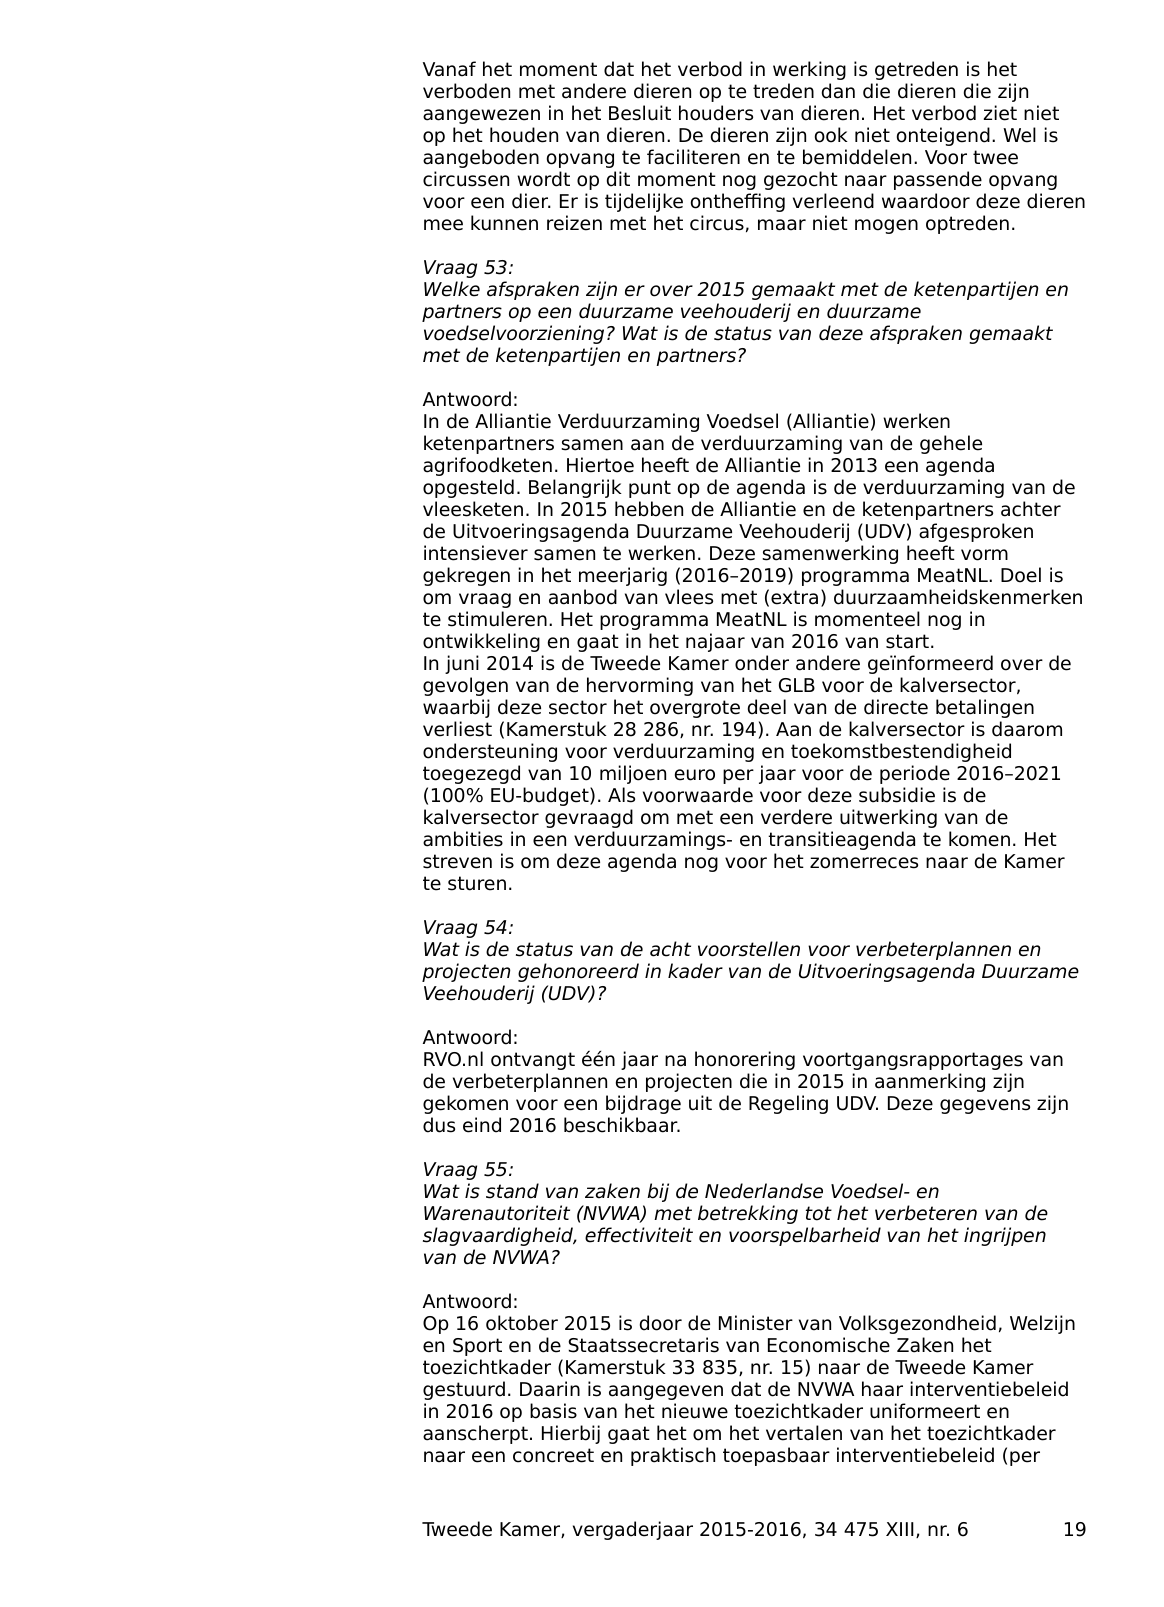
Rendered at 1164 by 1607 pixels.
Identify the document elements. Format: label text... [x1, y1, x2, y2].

text Vanaf het moment dat het verbod in werking is getreden is het verboden met andere dieren op te treden dan die dieren die zijn aangewezen in het Besluit houders van dieren. Het verbod ziet niet op het houden van dieren. De dieren zijn ook niet onteigend. Wel is aangeboden opvang te faciliteren en te bemiddelen. Voor twee circussen wordt op dit moment nog gezocht naar passende opvang voor een dier. Er is tijdelijke ontheffing verleend waardoor deze dieren mee kunnen reizen met het circus, maar niet mogen optreden. [422, 59, 1087, 235]
text In de Alliantie Verduurzaming Voedsel (Alliantie) werken ketenpartners samen aan de verduurzaming van de gehele agrifoodketen. Hiertoe heeft de Alliantie in 2013 een agenda opgesteld. Belangrijk punt op de agenda is de verduurzaming van de vleesketen. In 2015 hebben de Alliantie en de ketenpartners achter de Uitvoeringsagenda Duurzame Veehouderij (UDV) afgesproken intensiever samen te werken. Deze samenwerking heeft vorm gekregen in het meerjarig (2016–2019) programma MeatNL. Doel is om vraag en aanbod van vlees met (extra) duurzaamheidskenmerken te stimuleren. Het programma MeatNL is momenteel nog in ontwikkeling en gaat in het najaar van 2016 van start. [422, 411, 1087, 653]
text Vraag 55: [422, 1159, 1087, 1181]
text RVO.nl ontvangt één jaar na honorering voortgangsrapportages van de verbeterplannen en projecten die in 2015 in aanmerking zijn gekomen voor een bijdrage uit de Regeling UDV. Deze gegevens zijn dus eind 2016 beschikbaar. [422, 1049, 1087, 1137]
text Op 16 oktober 2015 is door de Minister van Volksgezondheid, Welzijn en Sport en de Staatssecretaris van Economische Zaken het toezichtkader (Kamerstuk 33 835, nr. 15) naar de Tweede Kamer gestuurd. Daarin is aangegeven dat de NVWA haar interventiebeleid in 2016 op basis van het nieuwe toezichtkader uniformeert en aanscherpt. Hierbij gaat het om het vertalen van het toezichtkader naar een concreet en praktisch toepasbaar interventiebeleid (per [422, 1313, 1087, 1467]
text Wat is stand van zaken bij de Nederlandse Voedsel- en Warenautoriteit (NVWA) met betrekking tot het verbeteren van de slagvaardigheid, effectiviteit en voorspelbarheid van het ingrijpen van de NVWA? [422, 1181, 1087, 1269]
text Vraag 53: [422, 257, 1087, 279]
text Antwoord: [422, 389, 1087, 411]
text Welke afspraken zijn er over 2015 gemaakt met de ketenpartijen en partners op een duurzame veehouderij en duurzame voedselvoorziening? Wat is de status van deze afspraken gemaakt met de ketenpartijen en partners? [422, 279, 1087, 367]
text In juni 2014 is de Tweede Kamer onder andere geïnformeerd over de gevolgen van de hervorming van het GLB voor de kalversector, waarbij deze sector het overgrote deel van de directe betalingen verliest (Kamerstuk 28 286, nr. 194). Aan de kalversector is daarom ondersteuning voor verduurzaming en toekomstbestendigheid toegezegd van 10 miljoen euro per jaar voor de periode 2016–2021 (100% EU-budget). Als voorwaarde voor deze subsidie is de kalversector gevraagd om met een verdere uitwerking van de ambities in een verduurzamings- en transitieagenda te komen. Het streven is om deze agenda nog voor het zomerreces naar de Kamer te sturen. [422, 653, 1087, 895]
text Vraag 54: [422, 917, 1087, 939]
text Antwoord: [422, 1291, 1087, 1313]
text Antwoord: [422, 1027, 1087, 1049]
text Wat is de status van de acht voorstellen voor verbeterplannen en projecten gehonoreerd in kader van de Uitvoeringsagenda Duurzame Veehouderij (UDV)? [422, 939, 1087, 1005]
